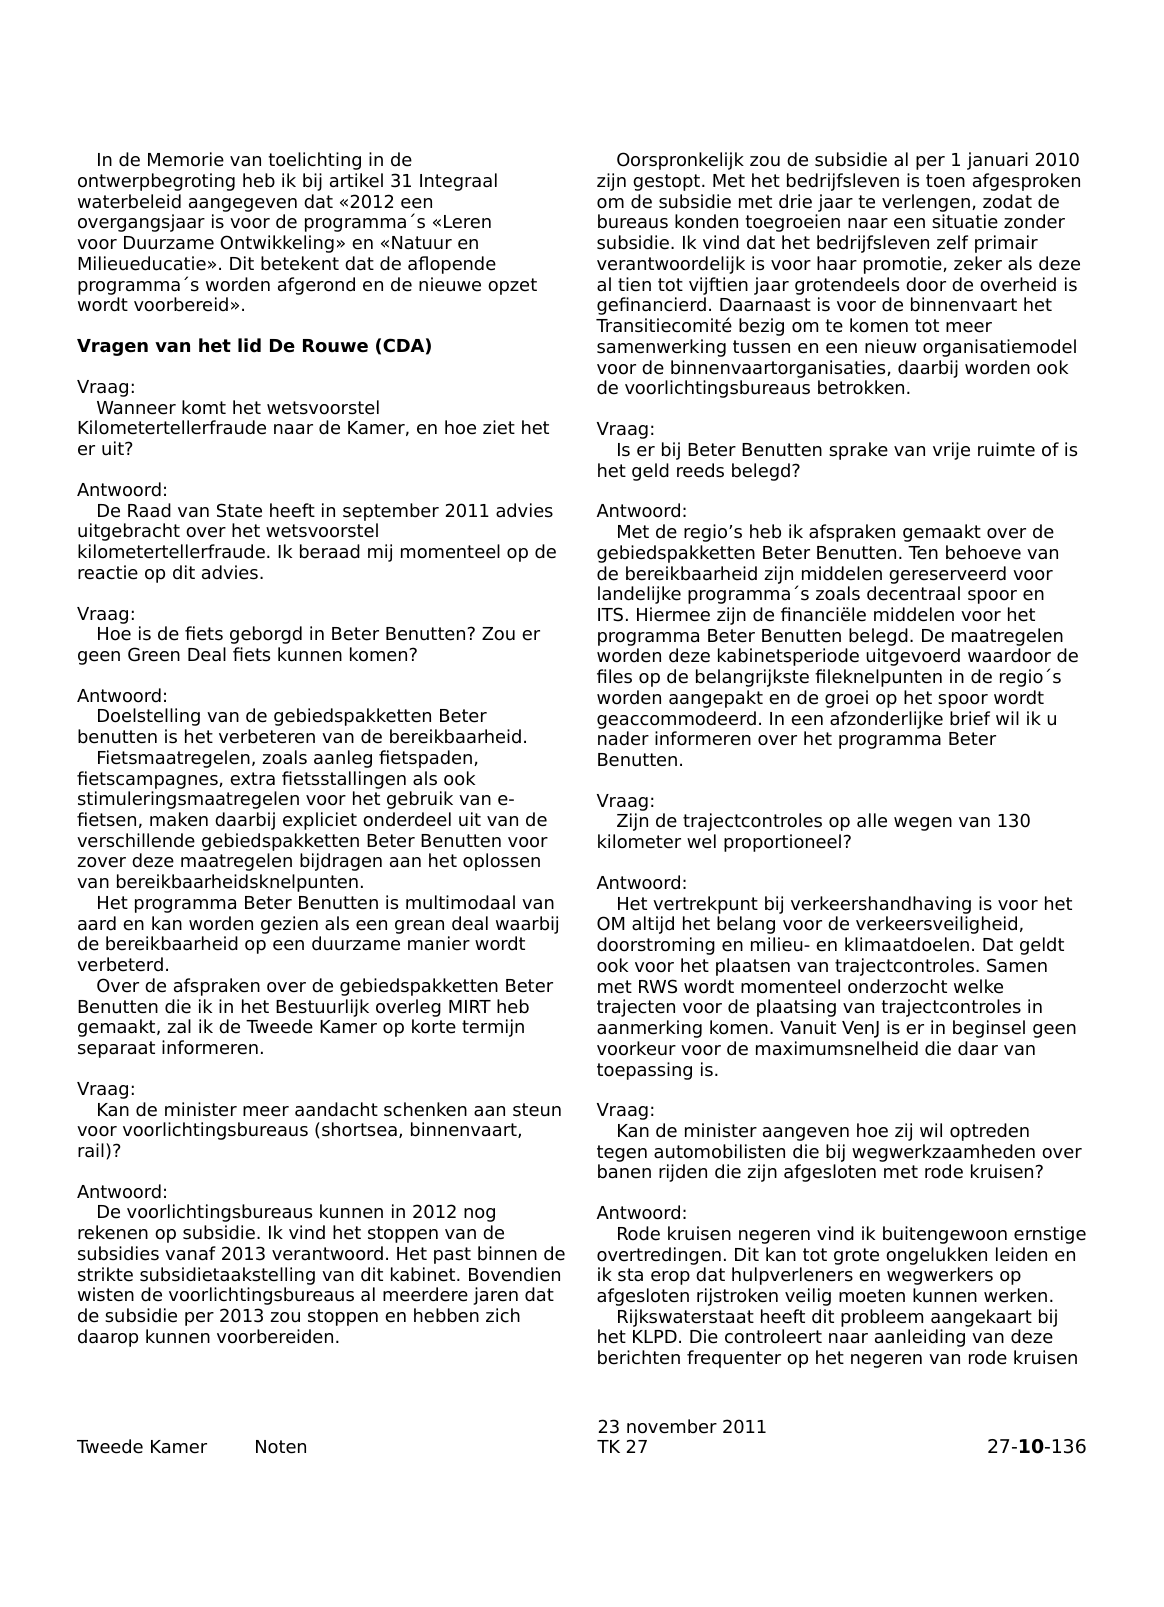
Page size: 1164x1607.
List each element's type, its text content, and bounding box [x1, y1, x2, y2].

text Met de regio’s heb ik afspraken gemaakt over de gebiedspakketten Beter Benutten. Ten behoeve van de bereikbaarheid zijn middelen gereserveerd voor landelijke programma´s zoals decentraal spoor en ITS. Hiermee zijn de financiële middelen voor het programma Beter Benutten belegd. De maatregelen worden deze kabinetsperiode uitgevoerd waardoor de files op de belangrijkste fileknelpunten in de regio´s worden aangepakt en de groei op het spoor wordt geaccommodeerd. In een afzonderlijke brief wil ik u nader informeren over het programma Beter Benutten. [596, 522, 1087, 771]
text Antwoord: [77, 1182, 567, 1202]
text Het vertrekpunt bij verkeershandhaving is voor het OM altijd het belang voor de verkeersveiligheid, doorstroming en milieu- en klimaatdoelen. Dat geldt ook voor het plaatsen van trajectcontroles. Samen met RWS wordt momenteel onderzocht welke trajecten voor de plaatsing van trajectcontroles in aanmerking komen. Vanuit VenJ is er in beginsel geen voorkeur voor de maximumsnelheid die daar van toepassing is. [596, 893, 1087, 1080]
text Vraag: [77, 603, 567, 624]
text Vraag: [596, 419, 1087, 440]
text Antwoord: [596, 873, 1087, 893]
text Vraag: [596, 1100, 1087, 1121]
text Vraag: [77, 377, 567, 397]
text Over de afspraken over de gebiedspakketten Beter Benutten die ik in het Bestuurlijk overleg MIRT heb gemaakt, zal ik de Tweede Kamer op korte termijn separaat informeren. [77, 976, 567, 1059]
text Fietsmaatregelen, zoals aanleg fietspaden, fietscampagnes, extra fietsstallingen als ook stimuleringsmaatregelen voor het gebruik van e-fietsen, maken daarbij expliciet onderdeel uit van de verschillende gebiedspakketten Beter Benutten voor zover deze maatregelen bijdragen aan het oplossen van bereikbaarheidsknelpunten. [77, 748, 567, 893]
text Zijn de trajectcontroles op alle wegen van 130 kilometer wel proportioneel? [596, 811, 1087, 853]
text De Raad van State heeft in september 2011 advies uitgebracht over het wetsvoorstel kilometertellerfraude. Ik beraad mij momenteel op de reactie op dit advies. [77, 500, 567, 583]
text Antwoord: [596, 501, 1087, 522]
text Het programma Beter Benutten is multimodaal van aard en kan worden gezien als een grean deal waarbij de bereikbaarheid op een duurzame manier wordt verbeterd. [77, 893, 567, 976]
text Antwoord: [77, 686, 567, 706]
text Hoe is de fiets geborgd in Beter Benutten? Zou er geen Green Deal fiets kunnen komen? [77, 624, 567, 666]
text Is er bij Beter Benutten sprake van vrije ruimte of is het geld reeds belegd? [596, 440, 1087, 481]
text Vraag: [596, 791, 1087, 811]
text Vragen van het lid De Rouwe (CDA) [77, 336, 567, 357]
text Kan de minister aangeven hoe zij wil optreden tegen automobilisten die bij wegwerkzaamheden over banen rijden die zijn afgesloten met rode kruisen? [596, 1121, 1087, 1183]
text De voorlichtingsbureaus kunnen in 2012 nog rekenen op subsidie. Ik vind het stoppen van de subsidies vanaf 2013 verantwoord. Het past binnen de strikte subsidietaakstelling van dit kabinet. Bovendien wisten de voorlichtingsbureaus al meerdere jaren dat de subsidie per 2013 zou stoppen en hebben zich daarop kunnen voorbereiden. [77, 1202, 567, 1347]
text Antwoord: [77, 480, 567, 500]
text Rode kruisen negeren vind ik buitengewoon ernstige overtredingen. Dit kan tot grote ongelukken leiden en ik sta erop dat hulpverleners en wegwerkers op afgesloten rijstroken veilig moeten kunnen werken. [596, 1224, 1087, 1307]
text Doelstelling van de gebiedspakketten Beter benutten is het verbeteren van de bereikbaarheid. [77, 706, 567, 748]
text Oorspronkelijk zou de subsidie al per 1 januari 2010 zijn gestopt. Met het bedrijfsleven is toen afgesproken om de subsidie met drie jaar te verlengen, zodat de bureaus konden toegroeien naar een situatie zonder subsidie. Ik vind dat het bedrijfsleven zelf primair verantwoordelijk is voor haar promotie, zeker als deze al tien tot vijftien jaar grotendeels door de overheid is gefinancierd. Daarnaast is voor de binnenvaart het Transitiecomité bezig om te komen tot meer samenwerking tussen en een nieuw organisatiemodel voor de binnenvaartorganisaties, daarbij worden ook de voorlichtingsbureaus betrokken. [596, 150, 1087, 399]
text In de Memorie van toelichting in de ontwerpbegroting heb ik bij artikel 31 Integraal waterbeleid aangegeven dat «2012 een overgangsjaar is voor de programma´s «Leren voor Duurzame Ontwikkeling» en «Natuur en Milieueducatie». Dit betekent dat de aflopende programma´s worden afgerond en de nieuwe opzet wordt voorbereid». [77, 150, 567, 316]
text Wanneer komt het wetsvoorstel Kilometertellerfraude naar de Kamer, en hoe ziet het er uit? [77, 397, 567, 460]
text Antwoord: [596, 1203, 1087, 1224]
text Vraag: [77, 1079, 567, 1099]
text Kan de minister meer aandacht schenken aan steun voor voorlichtingsbureaus (shortsea, binnenvaart, rail)? [77, 1099, 567, 1162]
text Rijkswaterstaat heeft dit probleem aangekaart bij het KLPD. Die controleert naar aanleiding van deze berichten frequenter op het negeren van rode kruisen [596, 1307, 1087, 1369]
